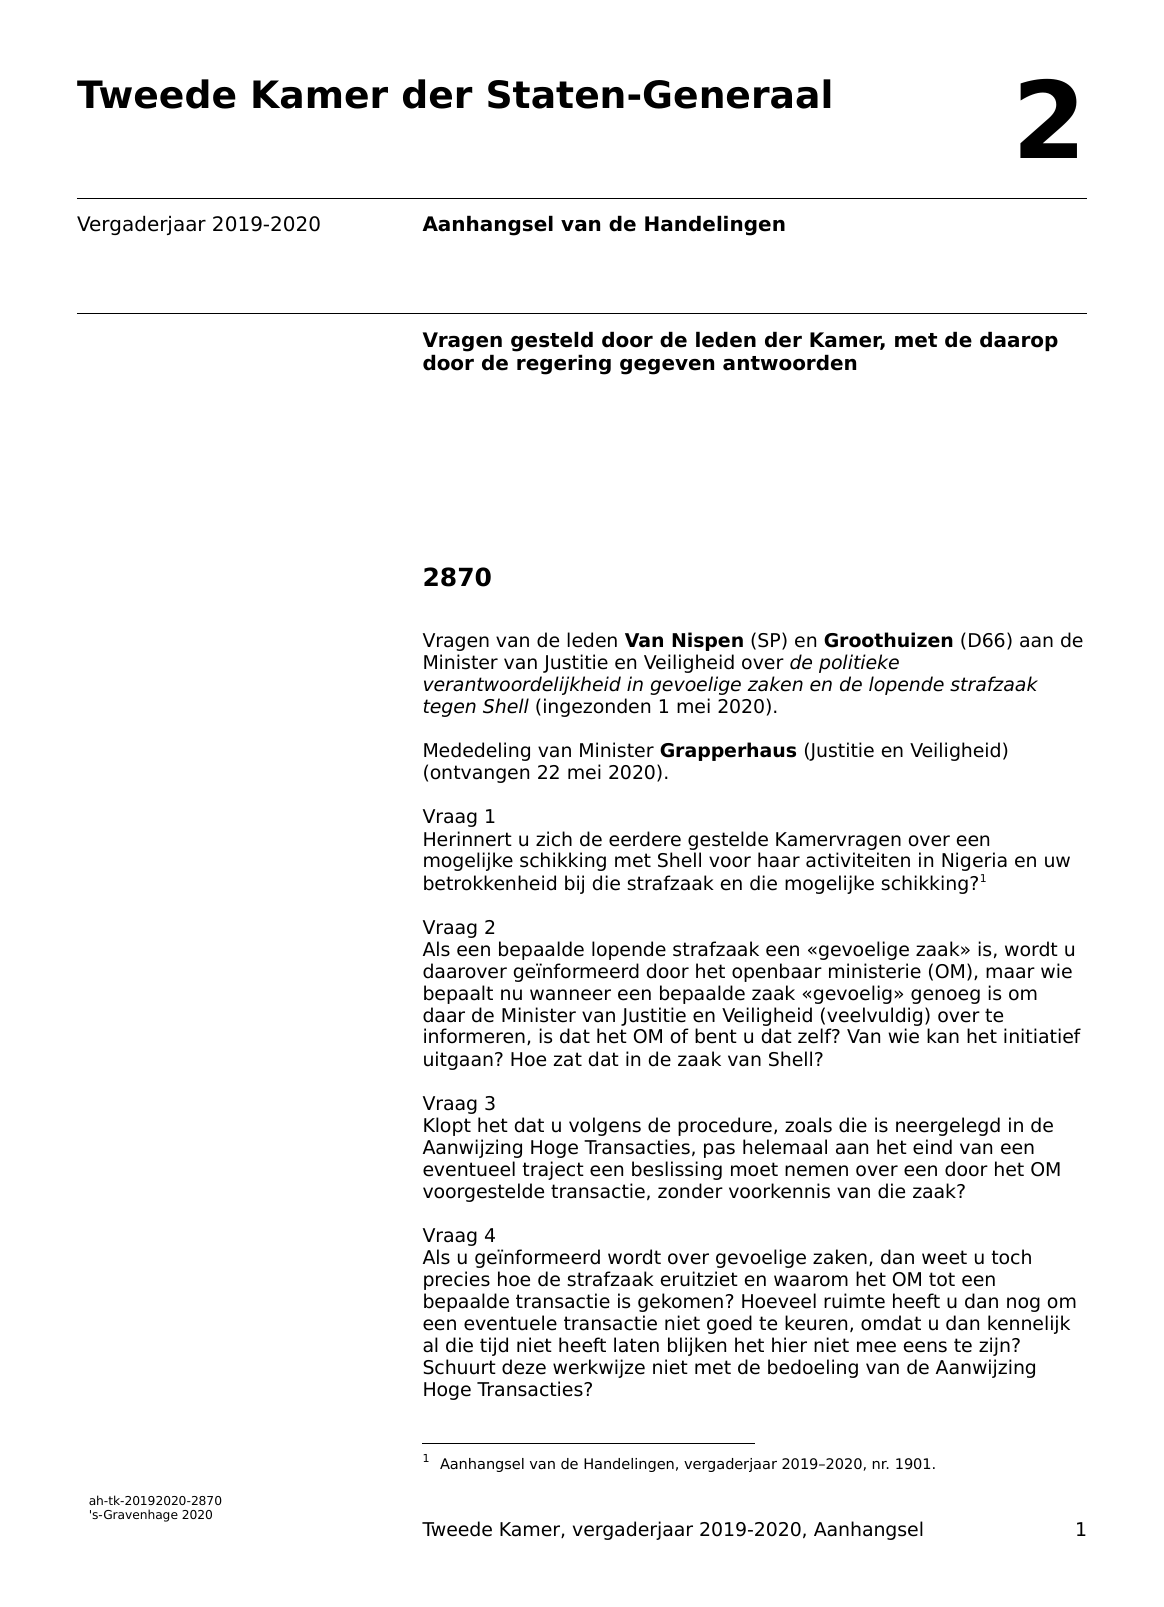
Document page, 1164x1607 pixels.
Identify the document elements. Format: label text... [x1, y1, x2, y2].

text Vraag 4 [422, 1225, 1087, 1247]
table_cell Aanhangsel van de Handelingen [422, 199, 1087, 313]
text Vraag 1 [422, 806, 1087, 828]
text 2870 [422, 563, 1087, 592]
text 's-Gravenhage 2020 [88, 1508, 323, 1522]
text Vragen van de leden Van Nispen (SP) en Groothuizen (D66) aan de Minister van Justitie en Veiligheid over de politieke verantwoordelijkheid in gevoelige zaken en de lopende strafzaak tegen Shell (ingezonden 1 mei 2020). [422, 630, 1087, 718]
text Klopt het dat u volgens de procedure, zoals die is neergelegd in de Aanwijzing Hoge Transacties, pas helemaal aan het eind van een eventueel traject een beslissing moet nemen over een door het OM voorgestelde transactie, zonder voorkennis van die zaak? [422, 1114, 1087, 1202]
text Herinnert u zich de eerdere gestelde Kamervragen over een mogelijke schikking met Shell voor haar activiteiten in Nigeria en uw betrokkenheid bij die strafzaak en die mogelijke schikking? [422, 828, 1087, 894]
table_cell Vergaderjaar 2019-2020 [77, 199, 422, 313]
text Als u geïnformeerd wordt over gevoelige zaken, dan weet u toch precies hoe de strafzaak eruitziet en waarom het OM tot een bepaalde transactie is gekomen? Hoeveel ruimte heeft u dan nog om een eventuele transactie niet goed te keuren, omdat u dan kennelijk al die tijd niet heeft laten blijken het hier niet mee eens te zijn? Schuurt deze werkwijze niet met de bedoeling van de Aanwijzing Hoge Transacties? [422, 1247, 1087, 1401]
table_cell Vragen gesteld door de leden der Kamer, met de daarop door de regering gegeven antwoorden [422, 314, 1087, 375]
text Mededeling van Minister Grapperhaus (Justitie en Veiligheid) (ontvangen 22 mei 2020). [422, 740, 1087, 784]
text ah-tk-20192020-2870 [88, 1494, 323, 1508]
text Als een bepaalde lopende strafzaak een «gevoelige zaak» is, wordt u daarover geïnformeerd door het openbaar ministerie (OM), maar wie bepaalt nu wanneer een bepaalde zaak «gevoelig» genoeg is om daar de Minister van Justitie en Veiligheid (veelvuldig) over te informeren, is dat het OM of bent u dat zelf? Van wie kan het initiatief uitgaan? Hoe zat dat in de zaak van Shell? [422, 938, 1087, 1070]
text Vraag 2 [422, 917, 1087, 938]
table_cell [77, 314, 422, 375]
text Aanhangsel van de Handelingen, vergaderjaar 2019–2020, nr. 1901. [422, 1452, 1087, 1474]
table_header 2 [886, 59, 1087, 198]
text Vraag 3 [422, 1093, 1087, 1114]
table_header Tweede Kamer der Staten-Generaal [77, 59, 886, 198]
